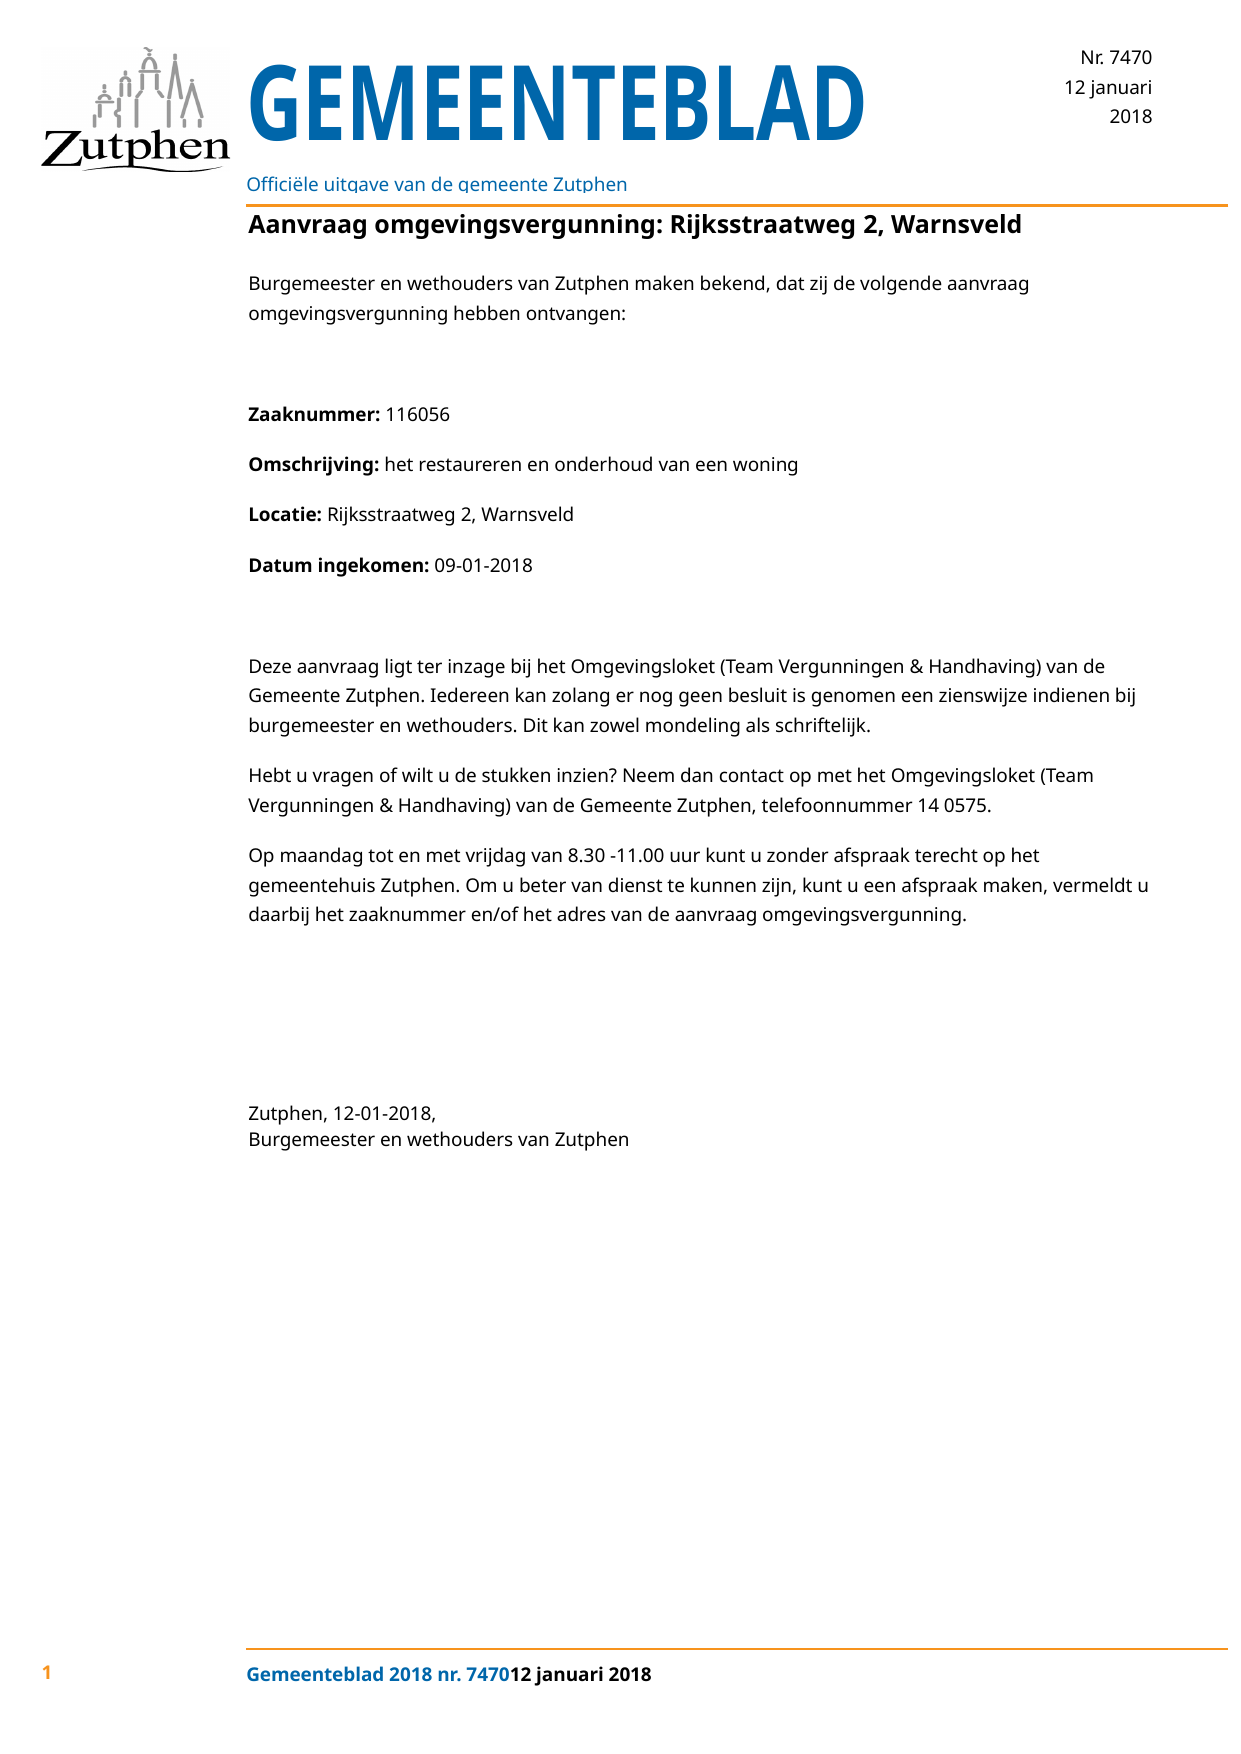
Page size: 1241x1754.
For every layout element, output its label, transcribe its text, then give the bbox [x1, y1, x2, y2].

text Burgemeester en wethouders van Zutphen maken bekend, dat zij de volgende aanvraag omgevingsvergunning hebben ontvangen: [248, 270, 1152, 326]
text Hebt u vragen of wilt u de stukken inzien? Neem dan contact op met het Omgevingsloket (Team Vergunningen & Handhaving) van de Gemeente Zutphen, telefoonnummer 14 0575. [248, 762, 1152, 818]
picture [41, 47, 231, 172]
text Aanvraag omgevingsvergunning: Rijksstraatweg 2, Warnsveld [248, 207, 1152, 241]
text Omschrijving: het restaureren en onderhoud van een woning [248, 451, 1152, 477]
text Op maandag tot en met vrijdag van 8.30 -11.00 uur kunt u zonder afspraak terecht op het gemeentehuis Zutphen. Om u beter van dienst te kunnen zijn, kunt u een afspraak maken, vermeldt u daarbij het zaaknummer en/of het adres van de aanvraag omgevingsvergunning. [248, 842, 1152, 927]
text Burgemeester en wethouders van Zutphen [248, 1126, 1152, 1152]
text Deze aanvraag ligt ter inzage bij het Omgevingsloket (Team Vergunningen & Handhaving) van de Gemeente Zutphen. Iedereen kan zolang er nog geen besluit is genomen een zienswijze indienen bij burgemeester en wethouders. Dit kan zowel mondeling als schriftelijk. [248, 653, 1152, 738]
text Datum ingekomen: 09-01-2018 [248, 552, 1152, 578]
text Zutphen, 12-01-2018, [248, 1101, 1152, 1126]
text Zaaknummer: 116056 [248, 401, 1152, 426]
text Locatie: Rijksstraatweg 2, Warnsveld [248, 502, 1152, 527]
